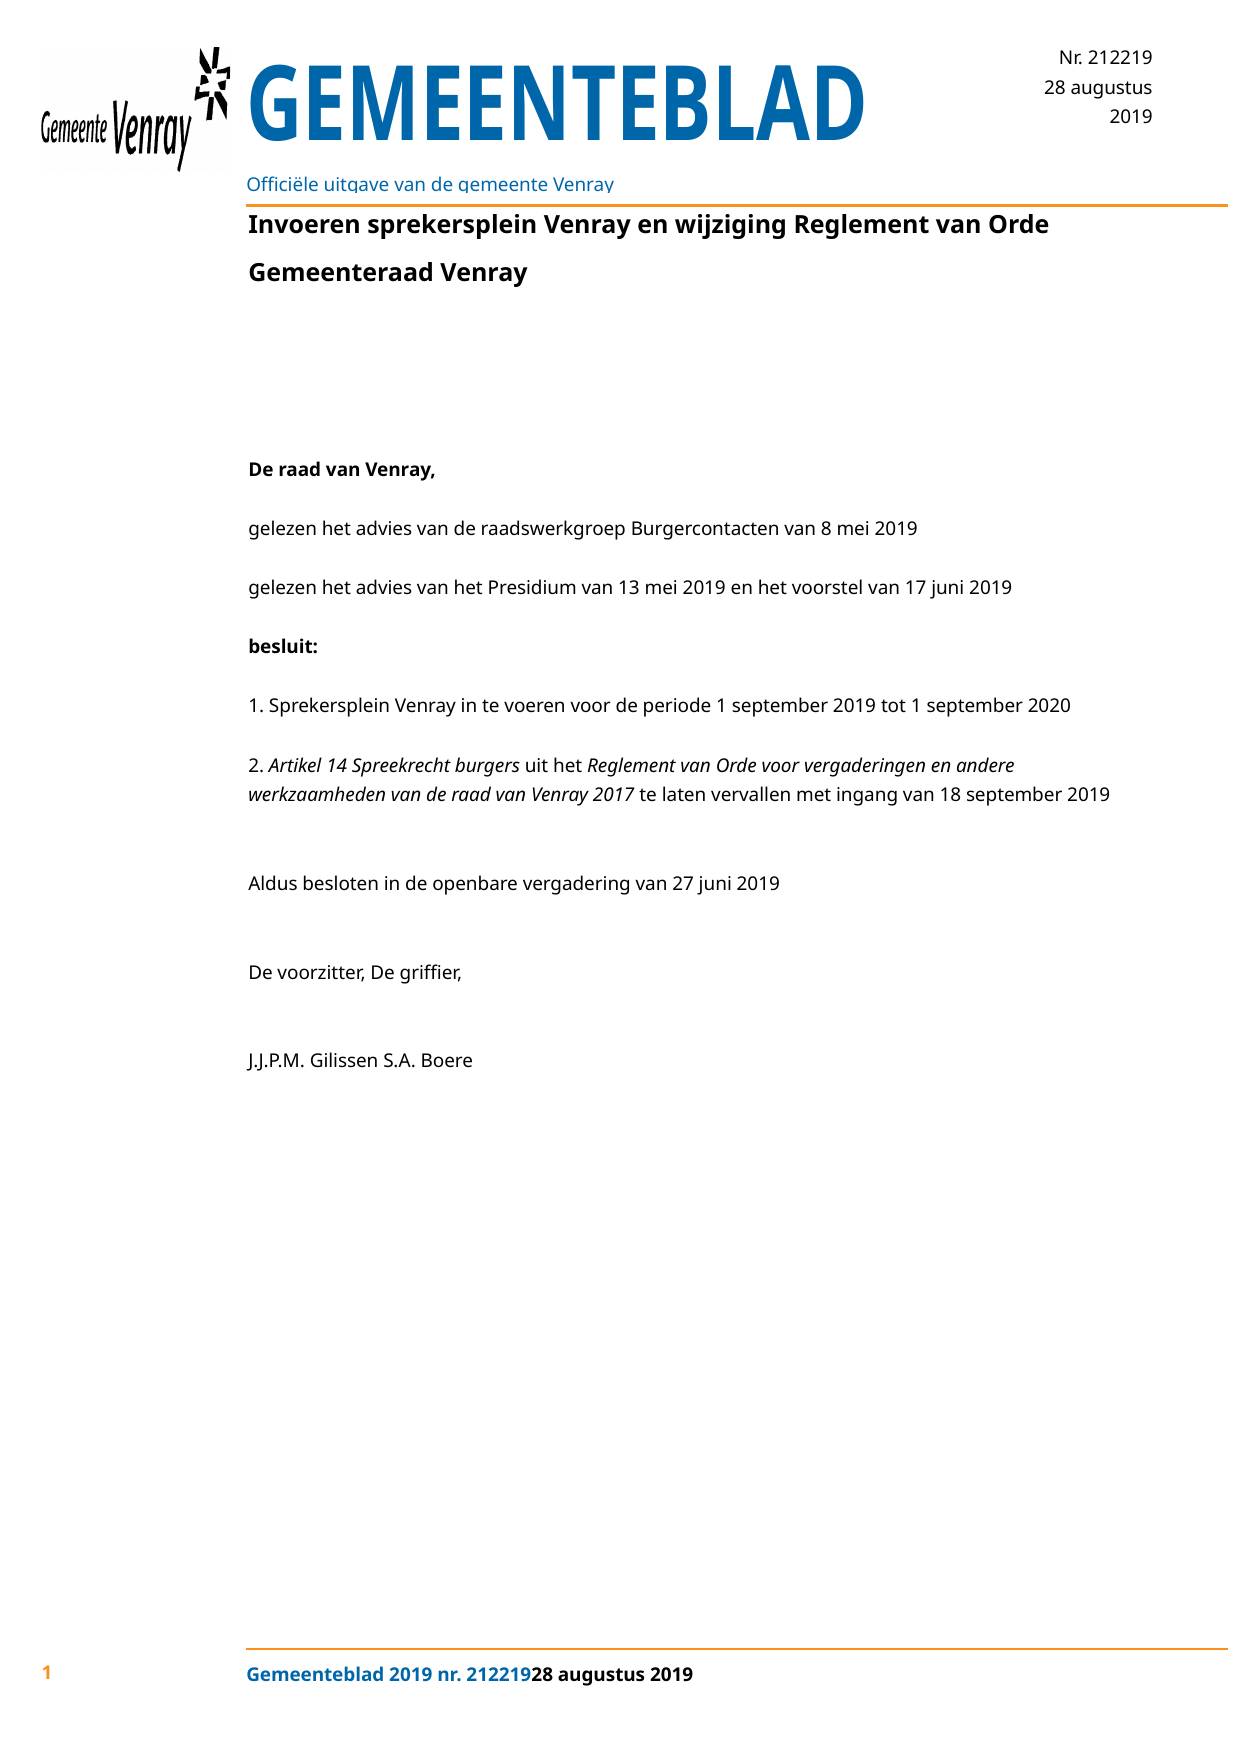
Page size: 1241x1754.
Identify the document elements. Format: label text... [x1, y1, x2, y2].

text gelezen het advies van de raadswerkgroep Burgercontacten van 8 mei 2019 [248, 515, 1152, 541]
text besluit: [248, 633, 1152, 659]
text De raad van Venray, [248, 456, 1152, 482]
text 2. Artikel 14 Spreekrecht burgers uit het Reglement van Orde voor vergaderingen en andere werkzaamheden van de raad van Venray 2017 te laten vervallen met ingang van 18 september 2019 [248, 752, 1152, 807]
picture [41, 47, 231, 172]
text De voorzitter, De griffier, [248, 959, 1152, 984]
text gelezen het advies van het Presidium van 13 mei 2019 en het voorstel van 17 juni 2019 [248, 574, 1152, 600]
text J.J.P.M. Gilissen S.A. Boere [248, 1048, 1152, 1073]
text Invoeren sprekersplein Venray en wijziging Reglement van Orde Gemeenteraad Venray [248, 207, 1152, 288]
text 1. Sprekersplein Venray in te voeren voor de periode 1 september 2019 tot 1 september 2020 [248, 693, 1152, 718]
text Aldus besloten in de openbare vergadering van 27 juni 2019 [248, 870, 1152, 896]
